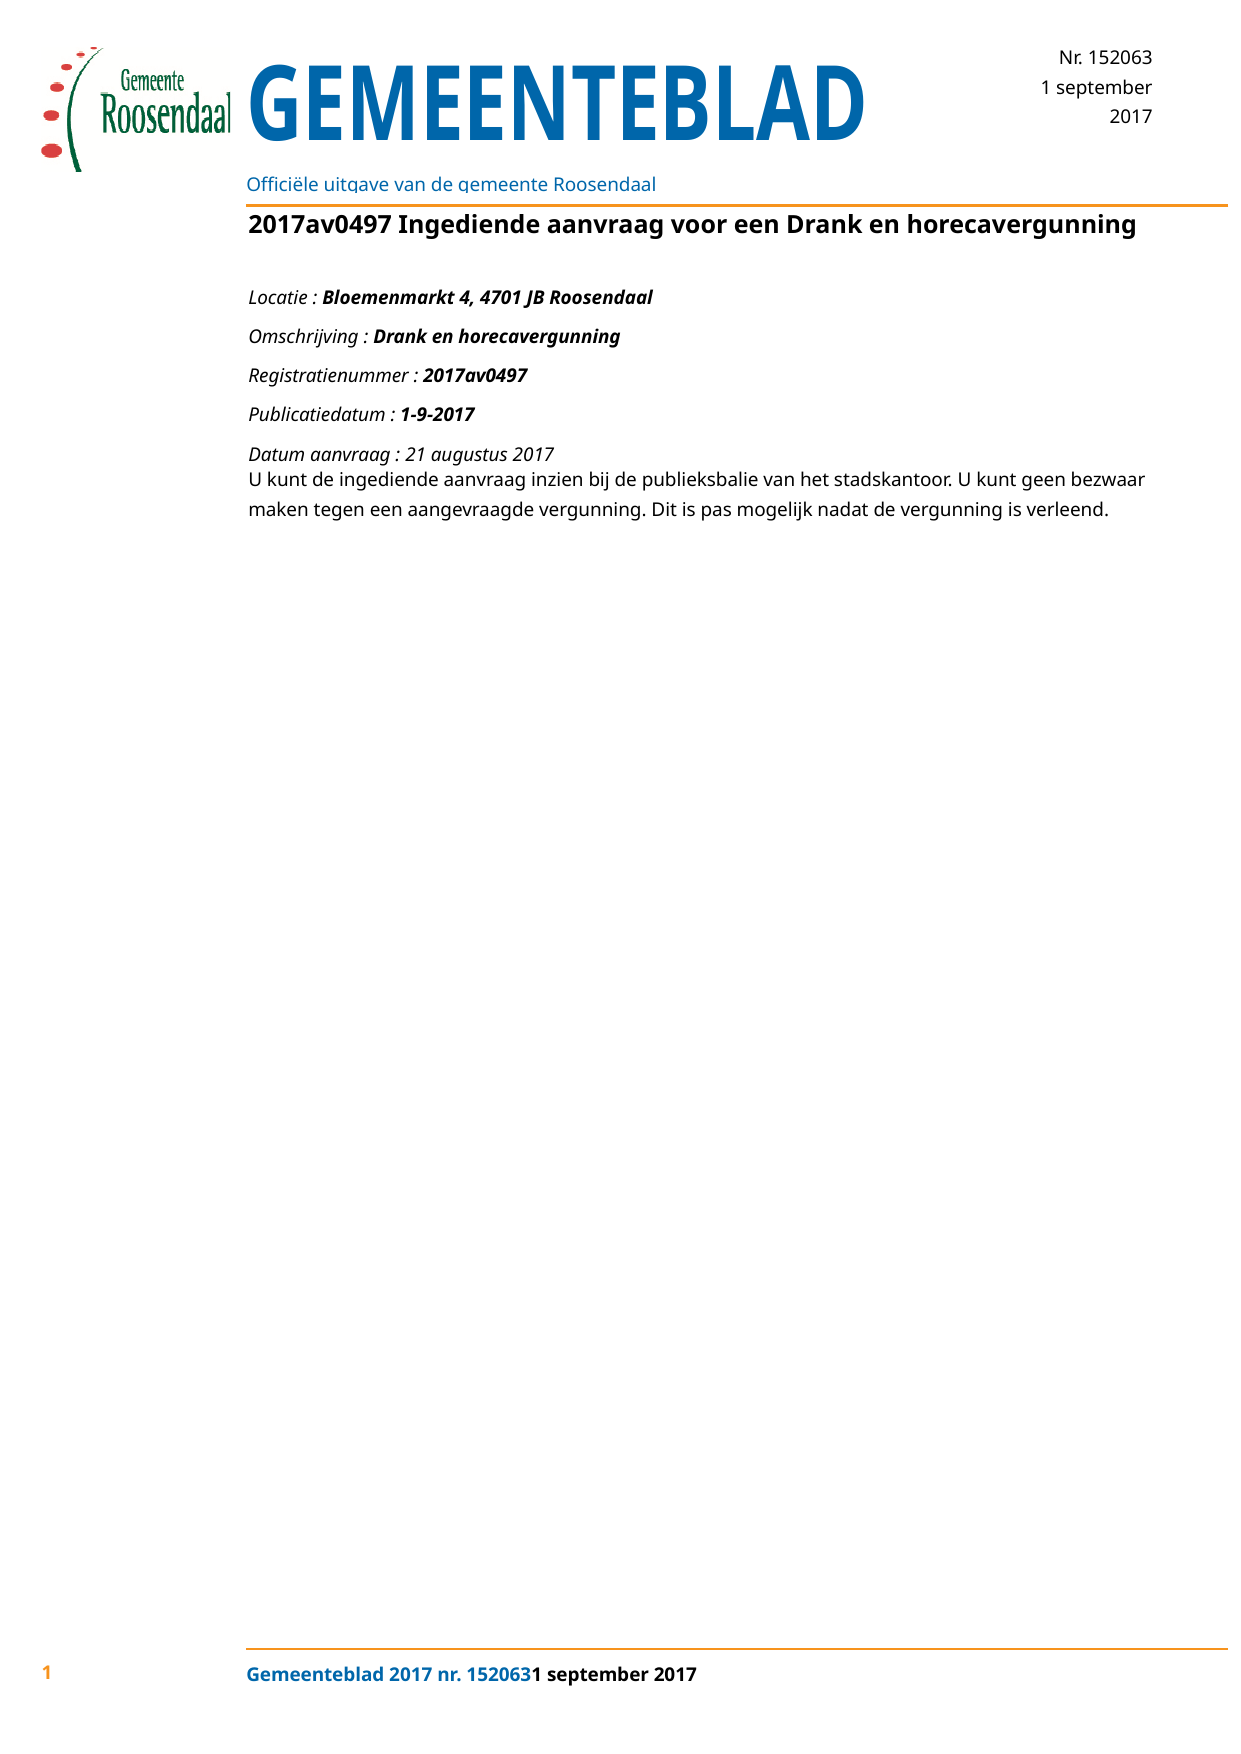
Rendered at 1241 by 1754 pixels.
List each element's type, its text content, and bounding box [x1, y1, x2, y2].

text Publicatiedatum : 1-9-2017 [248, 402, 1152, 427]
picture [41, 47, 231, 172]
text Locatie : Bloemenmarkt 4, 4701 JB Roosendaal [248, 284, 1152, 309]
text Registratienummer : 2017av0497 [248, 362, 1152, 388]
text Omschrijving : Drank en horecavergunning [248, 323, 1152, 349]
text Datum aanvraag : 21 augustus 2017 [248, 441, 1152, 467]
text U kunt de ingediende aanvraag inzien bij de publieksbalie van het stadskantoor. U kunt geen bezwaar maken tegen een aangevraagde vergunning. Dit is pas mogelijk nadat de vergunning is verleend. [248, 467, 1152, 522]
text 2017av0497 Ingediende aanvraag voor een Drank en horecavergunning [248, 207, 1152, 241]
